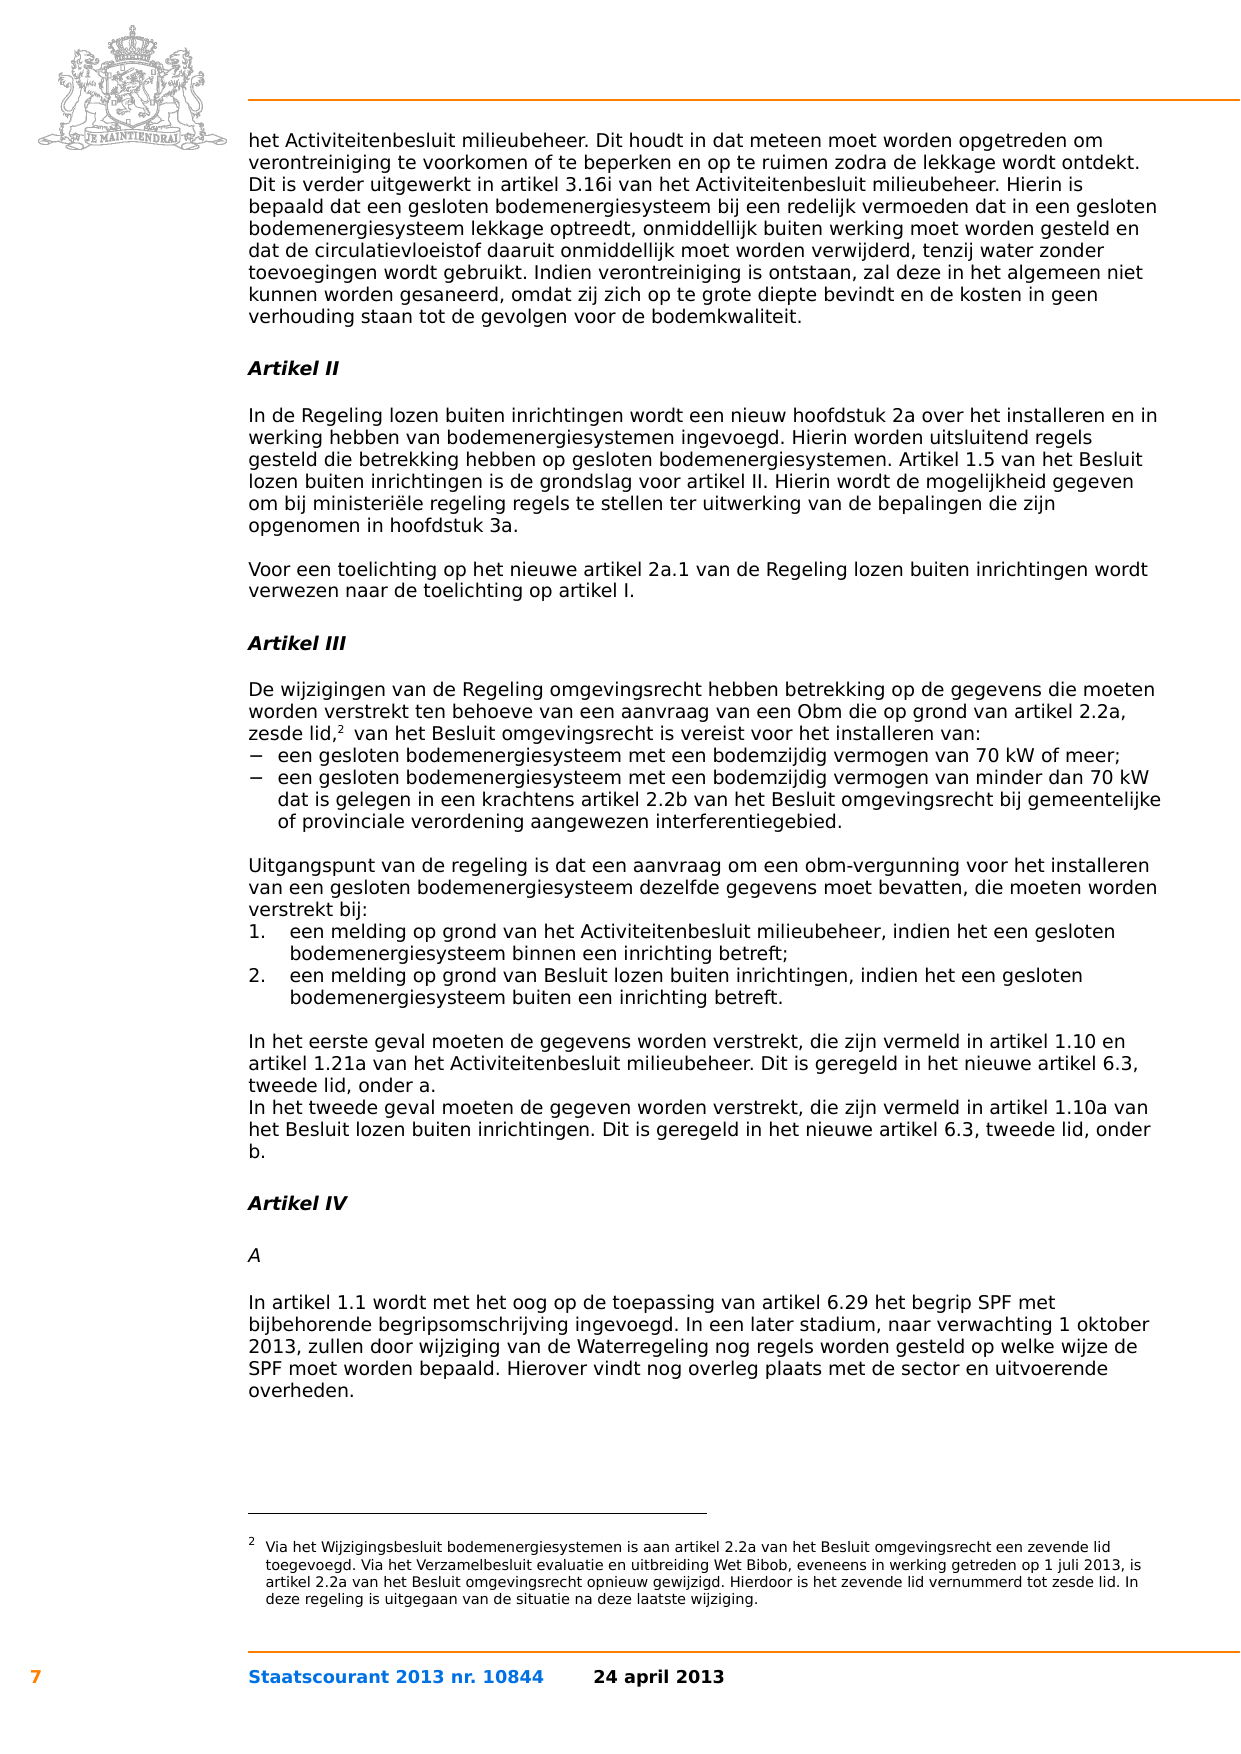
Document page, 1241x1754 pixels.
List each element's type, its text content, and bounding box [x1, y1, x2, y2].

text Via het Wijzigingsbesluit bodemenergiesystemen is aan artikel 2.2a van het Besluit omgevingsrecht een zevende lid toegevoegd. Via het Verzamelbesluit evaluatie en uitbreiding Wet Bibob, eveneens in werking getreden op 1 juli 2013, is artikel 2.2a van het Besluit omgevingsrecht opnieuw gewijzigd. Hierdoor is het zevende lid vernummerd tot zesde lid. In deze regeling is uitgegaan van de situatie na deze laatste wijziging. [248, 1535, 1163, 1608]
text In de Regeling lozen buiten inrichtingen wordt een nieuw hoofdstuk 2a over het installeren en in werking hebben van bodemenergiesystemen ingevoegd. Hierin worden uitsluitend regels gesteld die betrekking hebben op gesloten bodemenergiesystemen. Artikel 1.5 van het Besluit lozen buiten inrichtingen is de grondslag voor artikel II. Hierin wordt de mogelijkheid gegeven om bij ministeriële regeling regels te stellen ter uitwerking van de bepalingen die zijn opgenomen in hoofdstuk 3a. [248, 405, 1163, 537]
text − een gesloten bodemenergiesysteem met een bodemzijdig vermogen van 70 kW of meer; [248, 745, 1163, 767]
text Uitgangspunt van de regeling is dat een aanvraag om een obm-vergunning voor het installeren van een gesloten bodemenergiesysteem dezelfde gegevens moet bevatten, die moeten worden verstrekt bij: [248, 855, 1163, 921]
text Voor een toelichting op het nieuwe artikel 2a.1 van de Regeling lozen buiten inrichtingen wordt verwezen naar de toelichting op artikel I. [248, 558, 1163, 602]
text In artikel 1.1 wordt met het oog op de toepassing van artikel 6.29 het begrip SPF met bijbehorende begripsomschrijving ingevoegd. In een later stadium, naar verwachting 1 oktober 2013, zullen door wijziging van de Waterregeling nog regels worden gesteld op welke wijze de SPF moet worden bepaald. Hierover vindt nog overleg plaats met de sector en uitvoerende overheden. [248, 1292, 1163, 1402]
subtitle Artikel II [248, 358, 1163, 380]
text In het eerste geval moeten de gegevens worden verstrekt, die zijn vermeld in artikel 1.10 en artikel 1.21a van het Activiteitenbesluit milieubeheer. Dit is geregeld in het nieuwe artikel 6.3, tweede lid, onder a. [248, 1031, 1163, 1097]
text In het tweede geval moeten de gegeven worden verstrekt, die zijn vermeld in artikel 1.10a van het Besluit lozen buiten inrichtingen. Dit is geregeld in het nieuwe artikel 6.3, tweede lid, onder b. [248, 1097, 1163, 1163]
text 1. een melding op grond van het Activiteitenbesluit milieubeheer, indien het een gesloten bodemenergiesysteem binnen een inrichting betreft; [248, 921, 1163, 965]
text 2. een melding op grond van Besluit lozen buiten inrichtingen, indien het een gesloten bodemenergiesysteem buiten een inrichting betreft. [248, 965, 1163, 1009]
picture [38, 25, 227, 150]
text De wijzigingen van de Regeling omgevingsrecht hebben betrekking op de gegevens die moeten worden verstrekt ten behoeve van een aanvraag van een Obm die op grond van artikel 2.2a, zesde lid, van het Besluit omgevingsrecht is vereist voor het installeren van: [248, 679, 1163, 745]
subtitle A [248, 1245, 1163, 1267]
text het Activiteitenbesluit milieubeheer. Dit houdt in dat meteen moet worden opgetreden om verontreiniging te voorkomen of te beperken en op te ruimen zodra de lekkage wordt ontdekt. Dit is verder uitgewerkt in artikel 3.16i van het Activiteitenbesluit milieubeheer. Hierin is bepaald dat een gesloten bodemenergiesysteem bij een redelijk vermoeden dat in een gesloten bodemenergiesysteem lekkage optreedt, onmiddellijk buiten werking moet worden gesteld en dat de circulatievloeistof daaruit onmiddellijk moet worden verwijderd, tenzij water zonder toevoegingen wordt gebruikt. Indien verontreiniging is ontstaan, zal deze in het algemeen niet kunnen worden gesaneerd, omdat zij zich op te grote diepte bevindt en de kosten in geen verhouding staan tot de gevolgen voor de bodemkwaliteit. [248, 130, 1163, 328]
subtitle Artikel IV [248, 1193, 1163, 1215]
text − een gesloten bodemenergiesysteem met een bodemzijdig vermogen van minder dan 70 kW dat is gelegen in een krachtens artikel 2.2b van het Besluit omgevingsrecht bij gemeentelijke of provinciale verordening aangewezen interferentiegebied. [248, 767, 1163, 833]
subtitle Artikel III [248, 632, 1163, 654]
